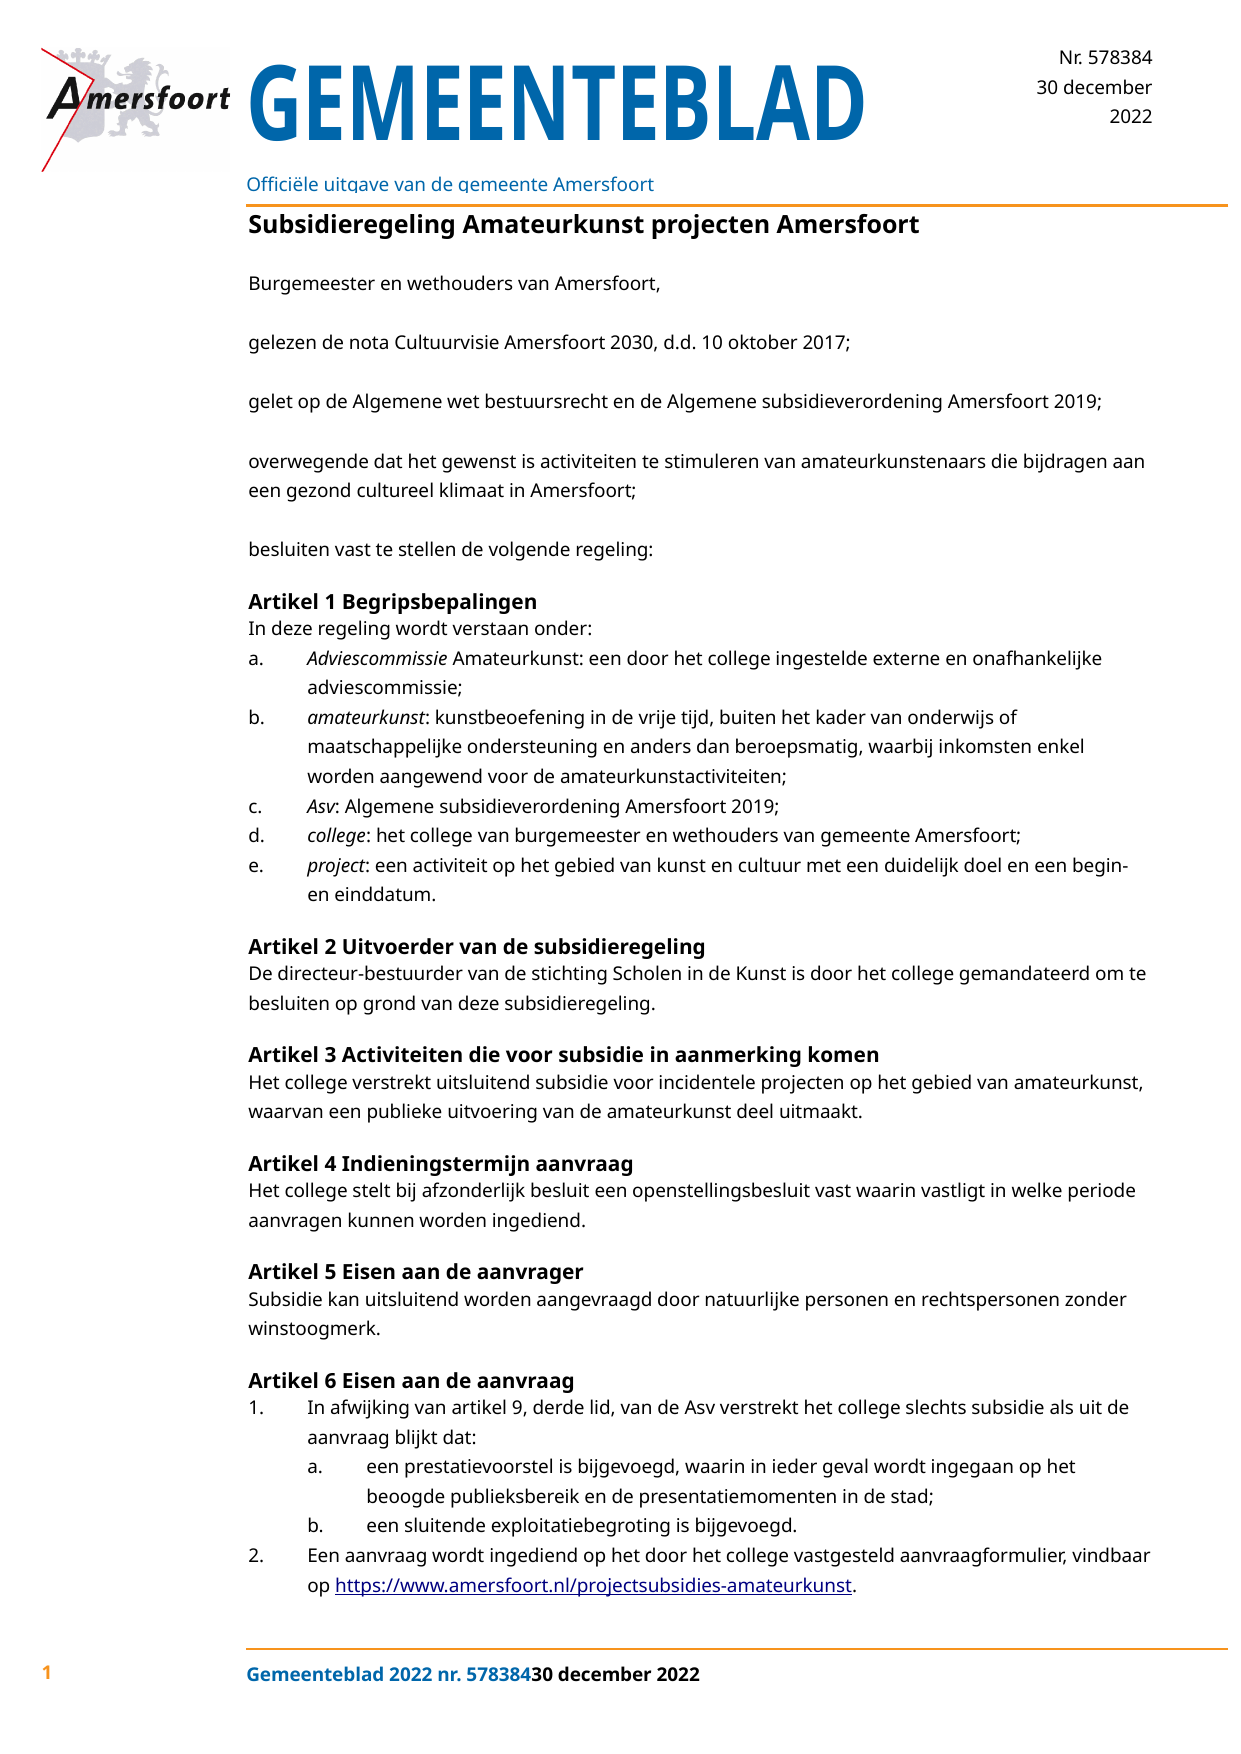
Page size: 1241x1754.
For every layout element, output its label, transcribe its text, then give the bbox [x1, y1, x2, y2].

text Subsidieregeling Amateurkunst projecten Amersfoort [248, 207, 1152, 241]
text gelet op de Algemene wet bestuursrecht en de Algemene subsidieverordening Amersfoort 2019; [248, 389, 1152, 414]
text De directeur-bestuurder van de stichting Scholen in de Kunst is door het college gemandateerd om te besluiten op grond van deze subsidieregeling. [248, 961, 1152, 1016]
list In afwijking van artikel 9, derde lid, van de Asv verstrekt het college slechts subsidie als uit de aanvraag blijkt dat: [248, 1394, 1152, 1449]
text Artikel 1 Begripsbepalingen [248, 587, 1152, 615]
text gelezen de nota Cultuurvisie Amersfoort 2030, d.d. 10 oktober 2017; [248, 329, 1152, 355]
text overwegende dat het gewenst is activiteiten te stimuleren van amateurkunstenaars die bijdragen aan een gezond cultureel klimaat in Amersfoort; [248, 448, 1152, 503]
text In deze regeling wordt verstaan onder: [248, 615, 1152, 641]
text besluiten vast te stellen de volgende regeling: [248, 537, 1152, 562]
text Artikel 4 Indieningstermijn aanvraag [248, 1149, 1152, 1177]
list college: het college van burgemeester en wethouders van gemeente Amersfoort; [248, 822, 1152, 848]
text Artikel 3 Activiteiten die voor subsidie in aanmerking komen [248, 1041, 1152, 1069]
list amateurkunst: kunstbeoefening in de vrije tijd, buiten het kader van onderwijs of maatschappelijke ondersteuning en anders dan beroepsmatig, waarbij inkomsten enkel worden aangewend voor de amateurkunstactiviteiten; [248, 704, 1152, 789]
text Artikel 6 Eisen aan de aanvraag [248, 1366, 1152, 1394]
text Subsidie kan uitsluitend worden aangevraagd door natuurlijke personen en rechtspersonen zonder winstoogmerk. [248, 1286, 1152, 1341]
list project: een activiteit op het gebied van kunst en cultuur met een duidelijk doel en een begin- en einddatum. [248, 852, 1152, 907]
text Het college stelt bij afzonderlijk besluit een openstellingsbesluit vast waarin vastligt in welke periode aanvragen kunnen worden ingediend. [248, 1177, 1152, 1233]
list een sluitende exploitatiebegroting is bijgevoegd. [307, 1513, 1152, 1538]
text Artikel 5 Eisen aan de aanvrager [248, 1257, 1152, 1286]
list Een aanvraag wordt ingediend op het door het college vastgesteld aanvraagformulier, vindbaar op https://www.amersfoort.nl/projectsubsidies-amateurkunst. [248, 1542, 1152, 1597]
text Artikel 2 Uitvoerder van de subsidieregeling [248, 932, 1152, 961]
text Burgemeester en wethouders van Amersfoort, [248, 270, 1152, 296]
list een prestatievoorstel is bijgevoegd, waarin in ieder geval wordt ingegaan op het beoogde publieksbereik en de presentatiemomenten in de stad; [307, 1453, 1152, 1509]
picture [41, 47, 231, 172]
text Het college verstrekt uitsluitend subsidie voor incidentele projecten op het gebied van amateurkunst, waarvan een publieke uitvoering van de amateurkunst deel uitmaakt. [248, 1069, 1152, 1124]
list Adviescommissie Amateurkunst: een door het college ingestelde externe en onafhankelijke adviescommissie; [248, 645, 1152, 700]
list Asv: Algemene subsidieverordening Amersfoort 2019; [248, 793, 1152, 819]
